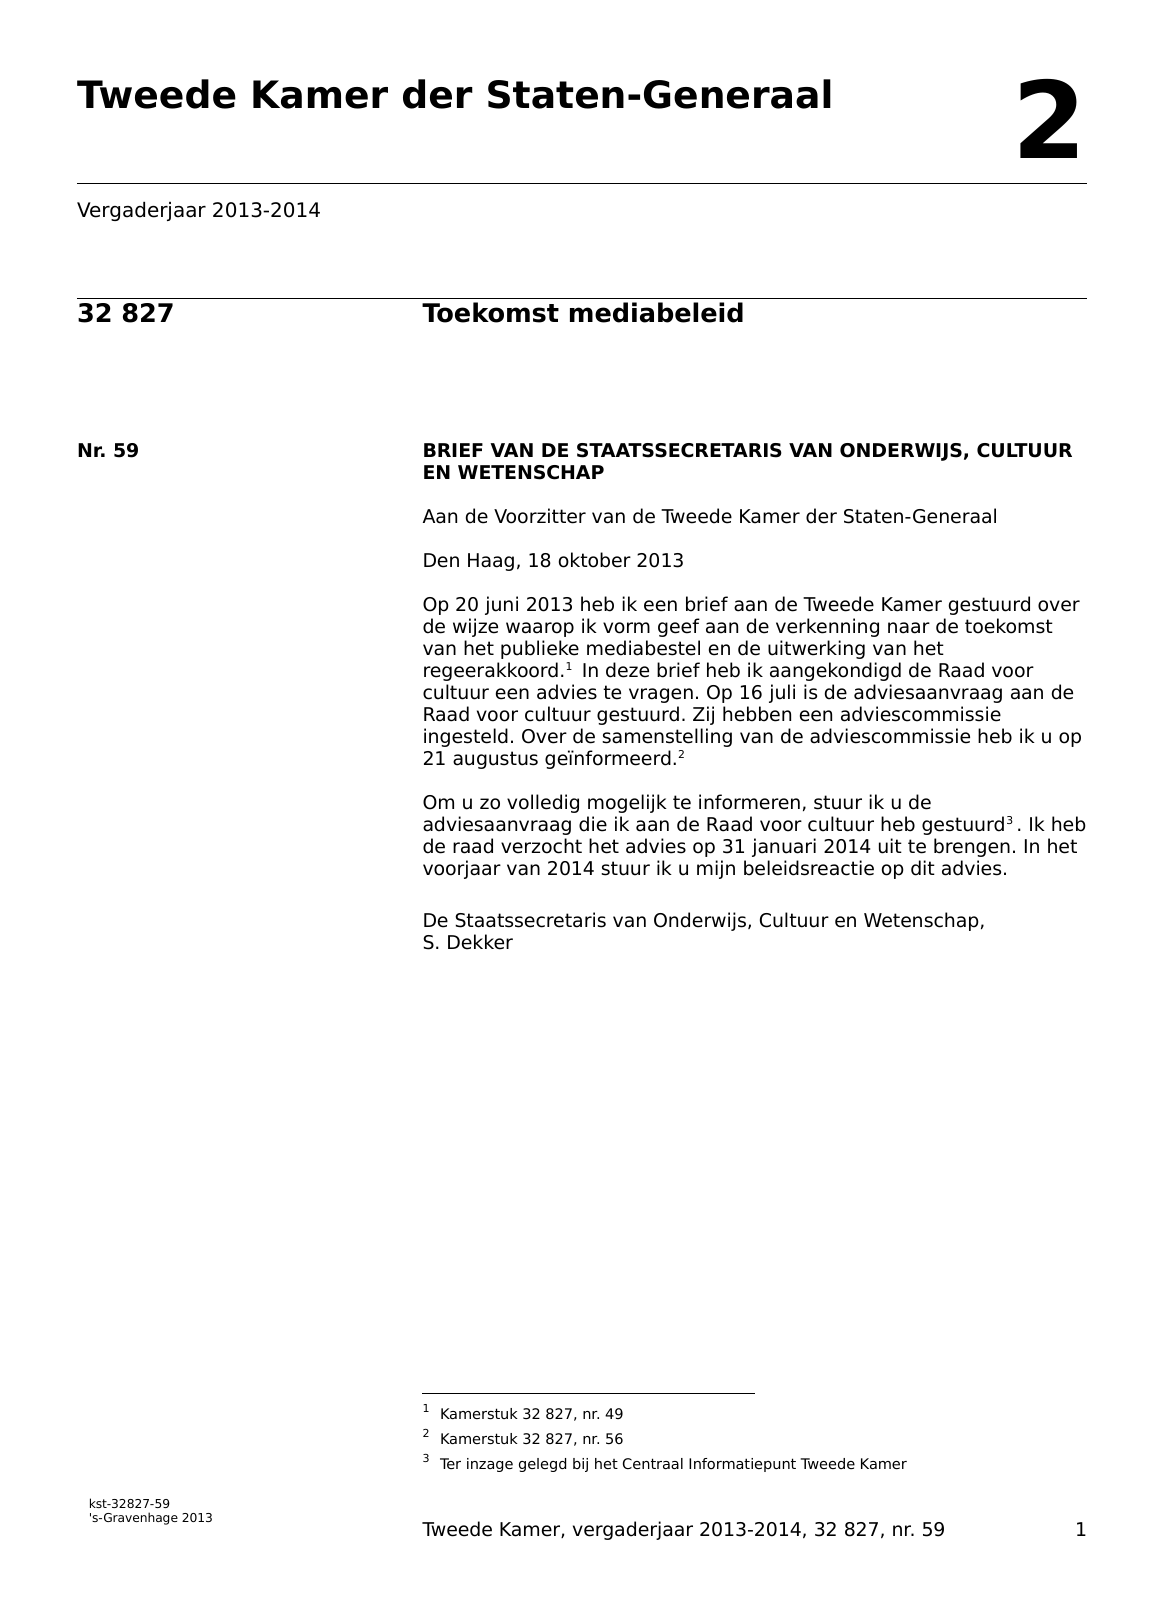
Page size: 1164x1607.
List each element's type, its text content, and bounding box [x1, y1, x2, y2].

table_cell Vergaderjaar 2013-2014 [77, 184, 1087, 298]
text Op 20 juni 2013 heb ik een brief aan de Tweede Kamer gestuurd over de wijze waarop ik vorm geef aan de verkenning naar de toekomst van het publieke mediabestel en de uitwerking van het regeerakkoord. In deze brief heb ik aangekondigd de Raad voor cultuur een advies te vragen. Op 16 juli is de adviesaanvraag aan de Raad voor cultuur gestuurd. Zij hebben een adviescommissie ingesteld. Over de samenstelling van de adviescommissie heb ik u op 21 augustus geïnformeerd. [422, 594, 1087, 770]
text 's-Gravenhage 2013 [88, 1511, 323, 1525]
text De Staatssecretaris van Onderwijs, Cultuur en Wetenschap, S. Dekker [422, 910, 1087, 954]
table_header 2 [886, 59, 1087, 183]
subtitle 32 827 Toekomst mediabeleid [77, 299, 1087, 329]
text Kamerstuk 32 827, nr. 56 [422, 1427, 1087, 1449]
text Den Haag, 18 oktober 2013 [422, 550, 1087, 572]
text Kamerstuk 32 827, nr. 49 [422, 1402, 1087, 1424]
text Aan de Voorzitter van de Tweede Kamer der Staten-Generaal [422, 506, 1087, 528]
subtitle Nr. 59 BRIEF VAN DE STAATSSECRETARIS VAN ONDERWIJS, CULTUUR EN WETENSCHAP [77, 440, 1087, 484]
text Om u zo volledig mogelijk te informeren, stuur ik u de adviesaanvraag die ik aan de Raad voor cultuur heb gestuurd. Ik heb de raad verzocht het advies op 31 januari 2014 uit te brengen. In het voorjaar van 2014 stuur ik u mijn beleidsreactie op dit advies. [422, 792, 1087, 880]
text Ter inzage gelegd bij het Centraal Informatiepunt Tweede Kamer [422, 1452, 1087, 1474]
table_header Tweede Kamer der Staten-Generaal [77, 59, 886, 183]
text kst-32827-59 [88, 1497, 323, 1511]
